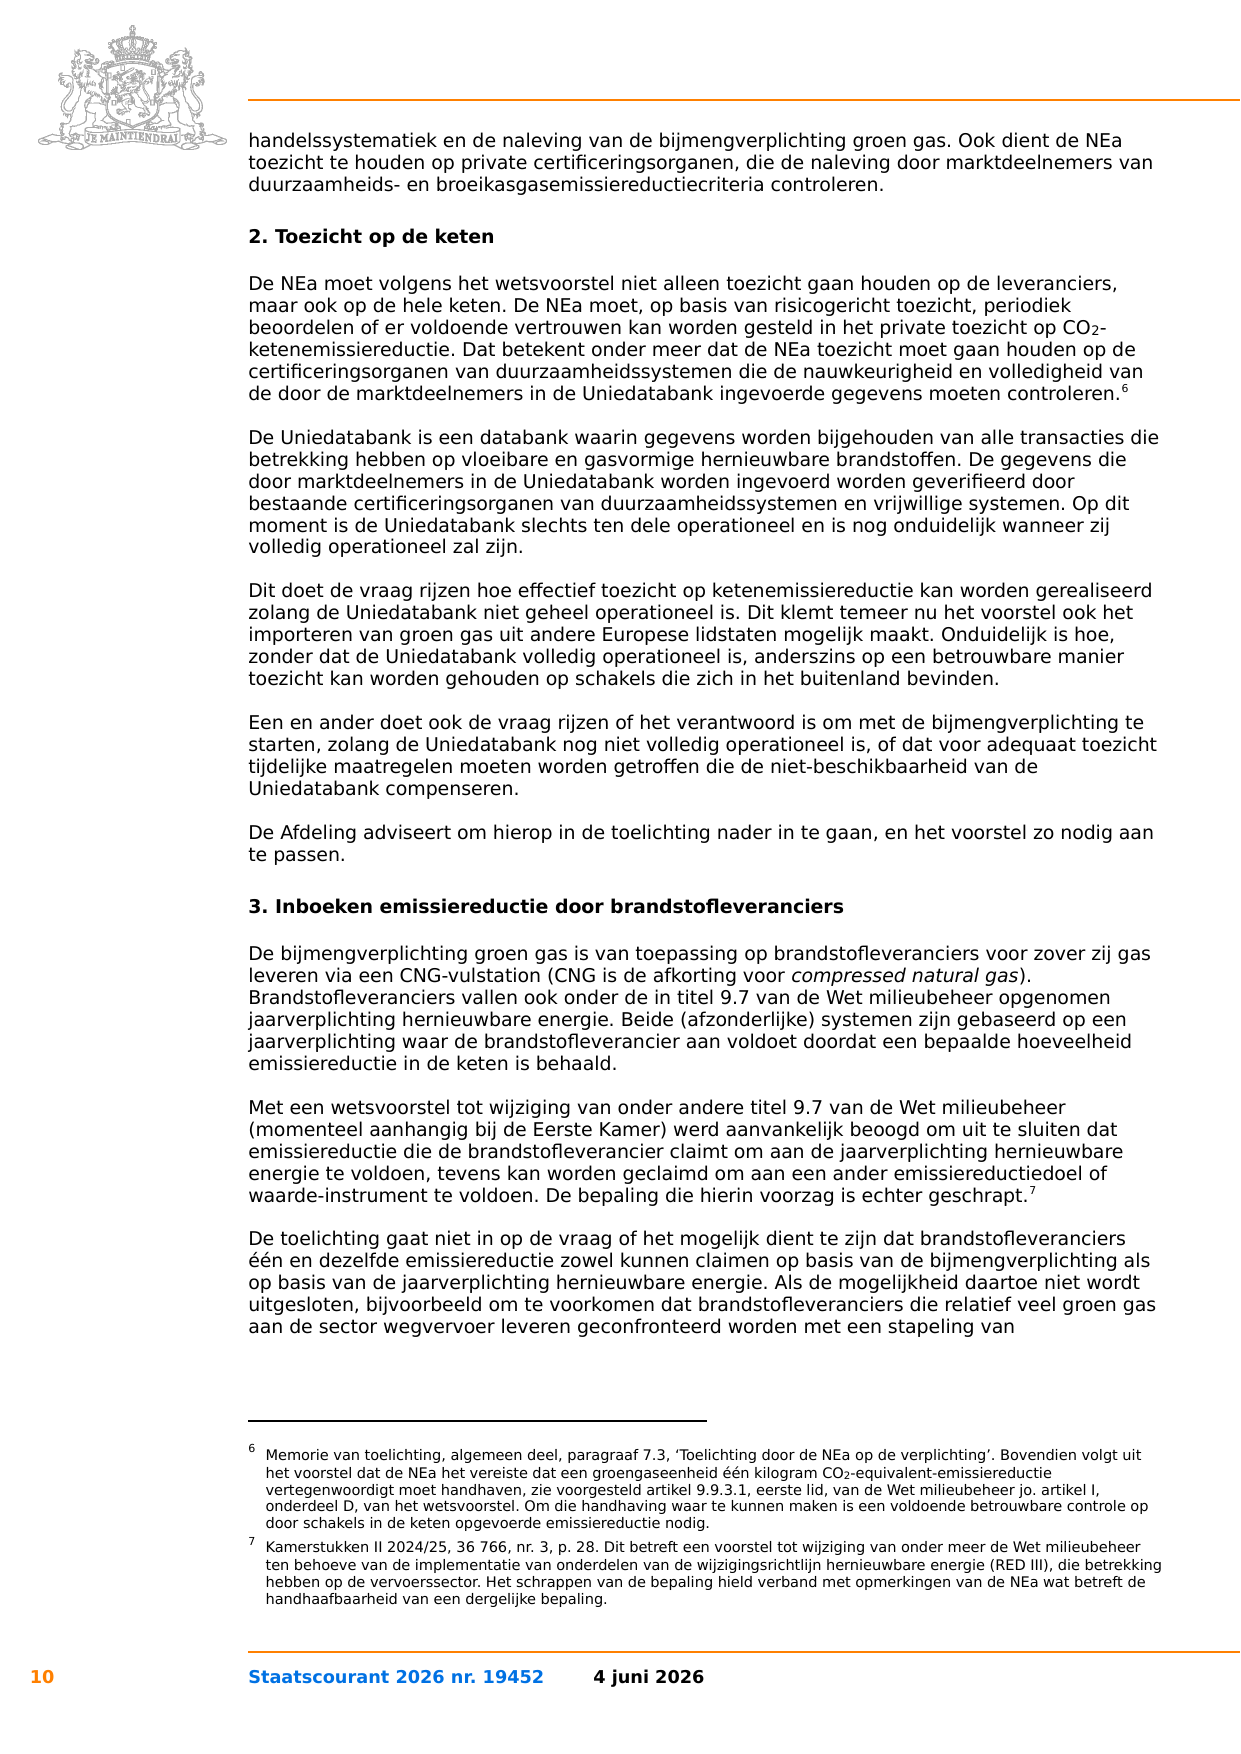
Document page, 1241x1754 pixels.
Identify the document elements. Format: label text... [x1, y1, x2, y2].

text Een en ander doet ook de vraag rijzen of het verantwoord is om met de bijmengverplichting te starten, zolang de Uniedatabank nog niet volledig operationeel is, of dat voor adequaat toezicht tijdelijke maatregelen moeten worden getroffen die de niet-beschikbaarheid van de Uniedatabank compenseren. [248, 712, 1163, 800]
text handelssystematiek en de naleving van de bijmengverplichting groen gas. Ook dient de NEa toezicht te houden op private certificeringsorganen, die de naleving door marktdeelnemers van duurzaamheids- en broeikasgasemissiereductiecriteria controleren. [248, 130, 1163, 196]
text De NEa moet volgens het wetsvoorstel niet alleen toezicht gaan houden op de leveranciers, maar ook op de hele keten. De NEa moet, op basis van risicogericht toezicht, periodiek beoordelen of er voldoende vertrouwen kan worden gesteld in het private toezicht op CO2-ketenemissiereductie. Dat betekent onder meer dat de NEa toezicht moet gaan houden op de certificeringsorganen van duurzaamheidssystemen die de nauwkeurigheid en volledigheid van de door de marktdeelnemers in de Uniedatabank ingevoerde gegevens moeten controleren. [248, 273, 1163, 405]
subtitle 3. Inboeken emissiereductie door brandstofleveranciers [248, 896, 1163, 918]
text Kamerstukken II 2024/25, 36 766, nr. 3, p. 28. Dit betreft een voorstel tot wijziging van onder meer de Wet milieubeheer ten behoeve van de implementatie van onderdelen van de wijzigingsrichtlijn hernieuwbare energie (RED III), die betrekking hebben op de vervoerssector. Het schrappen van de bepaling hield verband met opmerkingen van de NEa wat betreft de handhaafbaarheid van een dergelijke bepaling. [248, 1535, 1163, 1608]
text De bijmengverplichting groen gas is van toepassing op brandstofleveranciers voor zover zij gas leveren via een CNG-vulstation (CNG is de afkorting voor compressed natural gas). Brandstofleveranciers vallen ook onder de in titel 9.7 van de Wet milieubeheer opgenomen jaarverplichting hernieuwbare energie. Beide (afzonderlijke) systemen zijn gebaseerd op een jaarverplichting waar de brandstofleverancier aan voldoet doordat een bepaalde hoeveelheid emissiereductie in de keten is behaald. [248, 943, 1163, 1075]
text De Afdeling adviseert om hierop in de toelichting nader in te gaan, en het voorstel zo nodig aan te passen. [248, 822, 1163, 866]
picture [38, 25, 227, 150]
text Dit doet de vraag rijzen hoe effectief toezicht op ketenemissiereductie kan worden gerealiseerd zolang de Uniedatabank niet geheel operationeel is. Dit klemt temeer nu het voorstel ook het importeren van groen gas uit andere Europese lidstaten mogelijk maakt. Onduidelijk is hoe, zonder dat de Uniedatabank volledig operationeel is, anderszins op een betrouwbare manier toezicht kan worden gehouden op schakels die zich in het buitenland bevinden. [248, 580, 1163, 690]
text De Uniedatabank is een databank waarin gegevens worden bijgehouden van alle transacties die betrekking hebben op vloeibare en gasvormige hernieuwbare brandstoffen. De gegevens die door marktdeelnemers in de Uniedatabank worden ingevoerd worden geverifieerd door bestaande certificeringsorganen van duurzaamheidssystemen en vrijwillige systemen. Op dit moment is de Uniedatabank slechts ten dele operationeel en is nog onduidelijk wanneer zij volledig operationeel zal zijn. [248, 427, 1163, 558]
text Met een wetsvoorstel tot wijziging van onder andere titel 9.7 van de Wet milieubeheer (momenteel aanhangig bij de Eerste Kamer) werd aanvankelijk beoogd om uit te sluiten dat emissiereductie die de brandstofleverancier claimt om aan de jaarverplichting hernieuwbare energie te voldoen, tevens kan worden geclaimd om aan een ander emissiereductiedoel of waarde-instrument te voldoen. De bepaling die hierin voorzag is echter geschrapt. [248, 1097, 1163, 1206]
text De toelichting gaat niet in op de vraag of het mogelijk dient te zijn dat brandstofleveranciers één en dezelfde emissiereductie zowel kunnen claimen op basis van de bijmengverplichting als op basis van de jaarverplichting hernieuwbare energie. Als de mogelijkheid daartoe niet wordt uitgesloten, bijvoorbeeld om te voorkomen dat brandstofleveranciers die relatief veel groen gas aan de sector wegvervoer leveren geconfronteerd worden met een stapeling van [248, 1228, 1163, 1338]
text Memorie van toelichting, algemeen deel, paragraaf 7.3, ‘Toelichting door de NEa op de verplichting’. Bovendien volgt uit het voorstel dat de NEa het vereiste dat een groengaseenheid één kilogram CO2-equivalent-emissiereductie vertegenwoordigt moet handhaven, zie voorgesteld artikel 9.9.3.1, eerste lid, van de Wet milieubeheer jo. artikel I, onderdeel D, van het wetsvoorstel. Om die handhaving waar te kunnen maken is een voldoende betrouwbare controle op door schakels in de keten opgevoerde emissiereductie nodig. [248, 1443, 1163, 1532]
subtitle 2. Toezicht op de keten [248, 226, 1163, 248]
